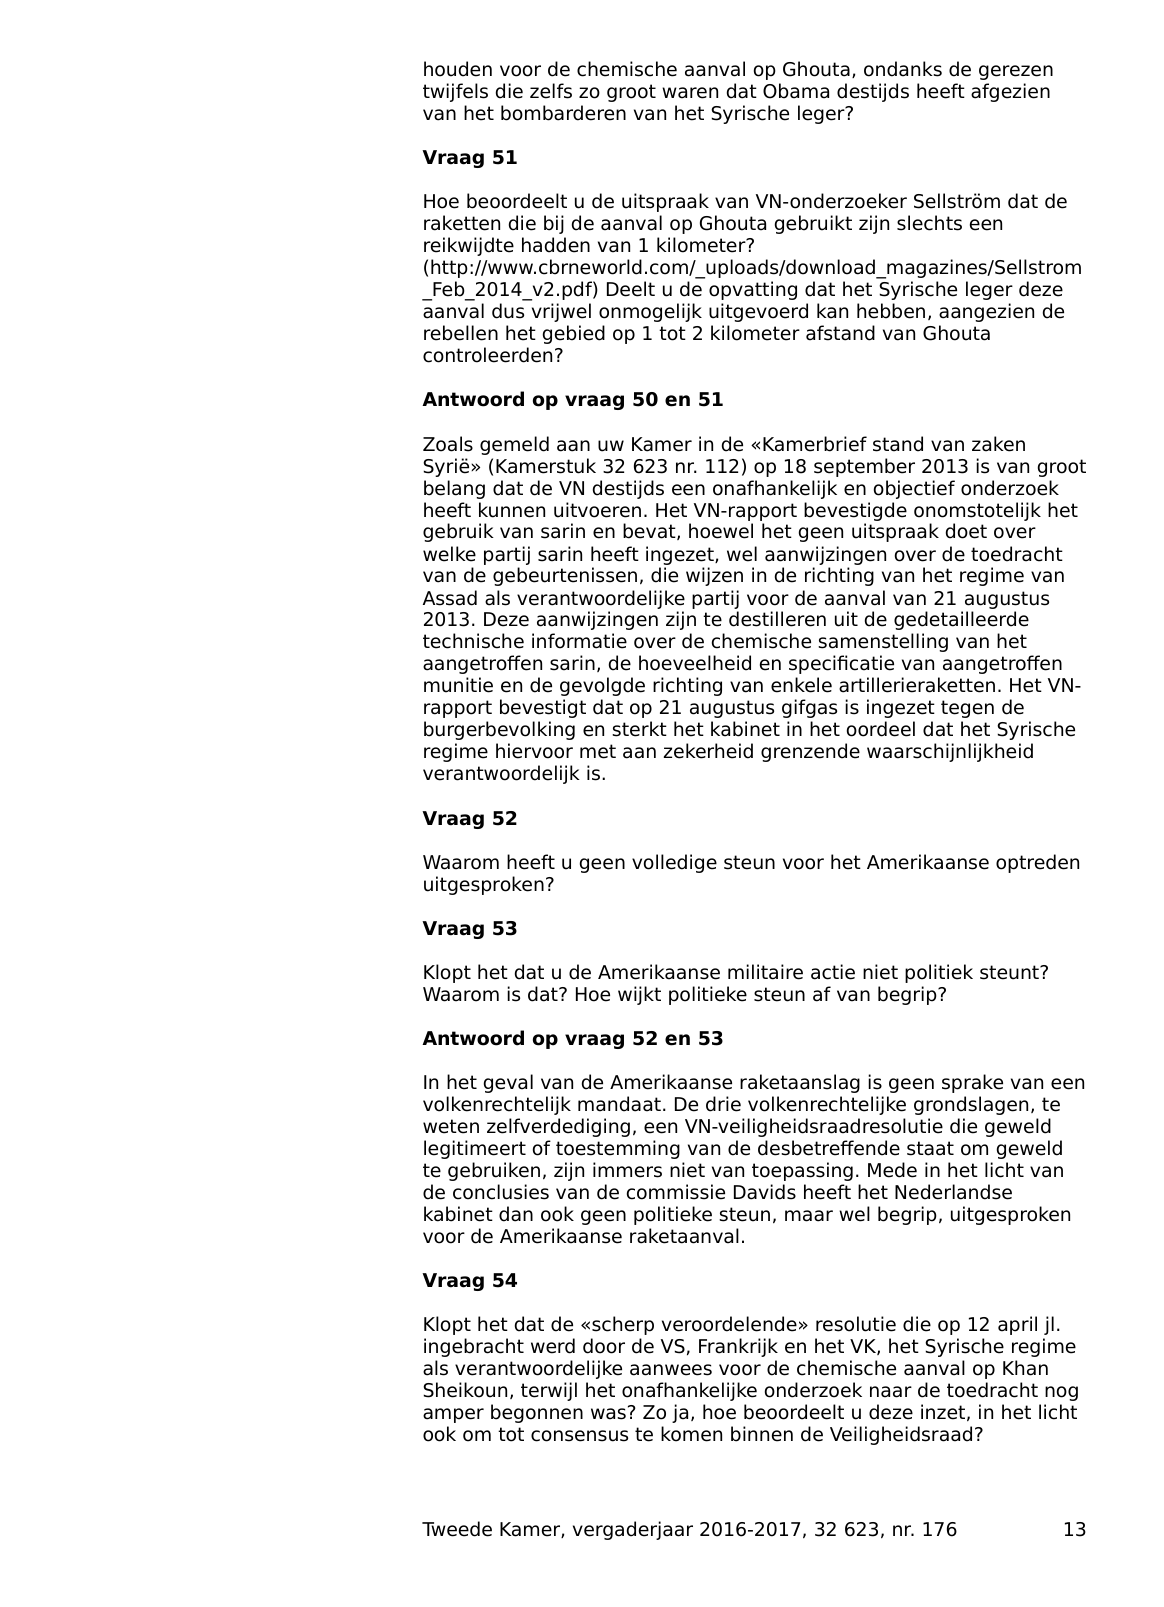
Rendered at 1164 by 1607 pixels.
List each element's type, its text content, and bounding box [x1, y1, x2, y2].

text Waarom heeft u geen volledige steun voor het Amerikaanse optreden uitgesproken? [422, 852, 1087, 896]
text Klopt het dat de «scherp veroordelende» resolutie die op 12 april jl. ingebracht werd door de VS, Frankrijk en het VK, het Syrische regime als verantwoordelijke aanwees voor de chemische aanval op Khan Sheikoun, terwijl het onafhankelijke onderzoek naar de toedracht nog amper begonnen was? Zo ja, hoe beoordeelt u deze inzet, in het licht ook om tot consensus te komen binnen de Veiligheidsraad? [422, 1314, 1087, 1446]
subtitle Vraag 54 [422, 1270, 1087, 1292]
subtitle Vraag 53 [422, 918, 1087, 940]
text In het geval van de Amerikaanse raketaanslag is geen sprake van een volkenrechtelijk mandaat. De drie volkenrechtelijke grondslagen, te weten zelfverdediging, een VN-veiligheidsraadresolutie die geweld legitimeert of toestemming van de desbetreffende staat om geweld te gebruiken, zijn immers niet van toepassing. Mede in het licht van de conclusies van de commissie Davids heeft het Nederlandse kabinet dan ook geen politieke steun, maar wel begrip, uitgesproken voor de Amerikaanse raketaanval. [422, 1072, 1087, 1248]
subtitle Antwoord op vraag 50 en 51 [422, 389, 1087, 411]
text houden voor de chemische aanval op Ghouta, ondanks de gerezen twijfels die zelfs zo groot waren dat Obama destijds heeft afgezien van het bombarderen van het Syrische leger? [422, 59, 1087, 125]
subtitle Antwoord op vraag 52 en 53 [422, 1028, 1087, 1050]
text Klopt het dat u de Amerikaanse militaire actie niet politiek steunt? Waarom is dat? Hoe wijkt politieke steun af van begrip? [422, 962, 1087, 1006]
subtitle Vraag 52 [422, 807, 1087, 829]
subtitle Vraag 51 [422, 147, 1087, 169]
text Zoals gemeld aan uw Kamer in de «Kamerbrief stand van zaken Syrië» (Kamerstuk 32 623 nr. 112) op 18 september 2013 is van groot belang dat de VN destijds een onafhankelijk en objectief onderzoek heeft kunnen uitvoeren. Het VN-rapport bevestigde onomstotelijk het gebruik van sarin en bevat, hoewel het geen uitspraak doet over welke partij sarin heeft ingezet, wel aanwijzingen over de toedracht van de gebeurtenissen, die wijzen in de richting van het regime van Assad als verantwoordelijke partij voor de aanval van 21 augustus 2013. Deze aanwijzingen zijn te destilleren uit de gedetailleerde technische informatie over de chemische samenstelling van het aangetroffen sarin, de hoeveelheid en specificatie van aangetroffen munitie en de gevolgde richting van enkele artillerieraketten. Het VN-rapport bevestigt dat op 21 augustus gifgas is ingezet tegen de burgerbevolking en sterkt het kabinet in het oordeel dat het Syrische regime hiervoor met aan zekerheid grenzende waarschijnlijkheid verantwoordelijk is. [422, 433, 1087, 785]
text Hoe beoordeelt u de uitspraak van VN-onderzoeker Sellström dat de raketten die bij de aanval op Ghouta gebruikt zijn slechts een reikwijdte hadden van 1 kilometer? (http://www.cbrneworld.com/_uploads/download_magazines/Sellstrom_Feb_2014_v2.pdf) Deelt u de opvatting dat het Syrische leger deze aanval dus vrijwel onmogelijk uitgevoerd kan hebben, aangezien de rebellen het gebied op 1 tot 2 kilometer afstand van Ghouta controleerden? [422, 191, 1087, 367]
